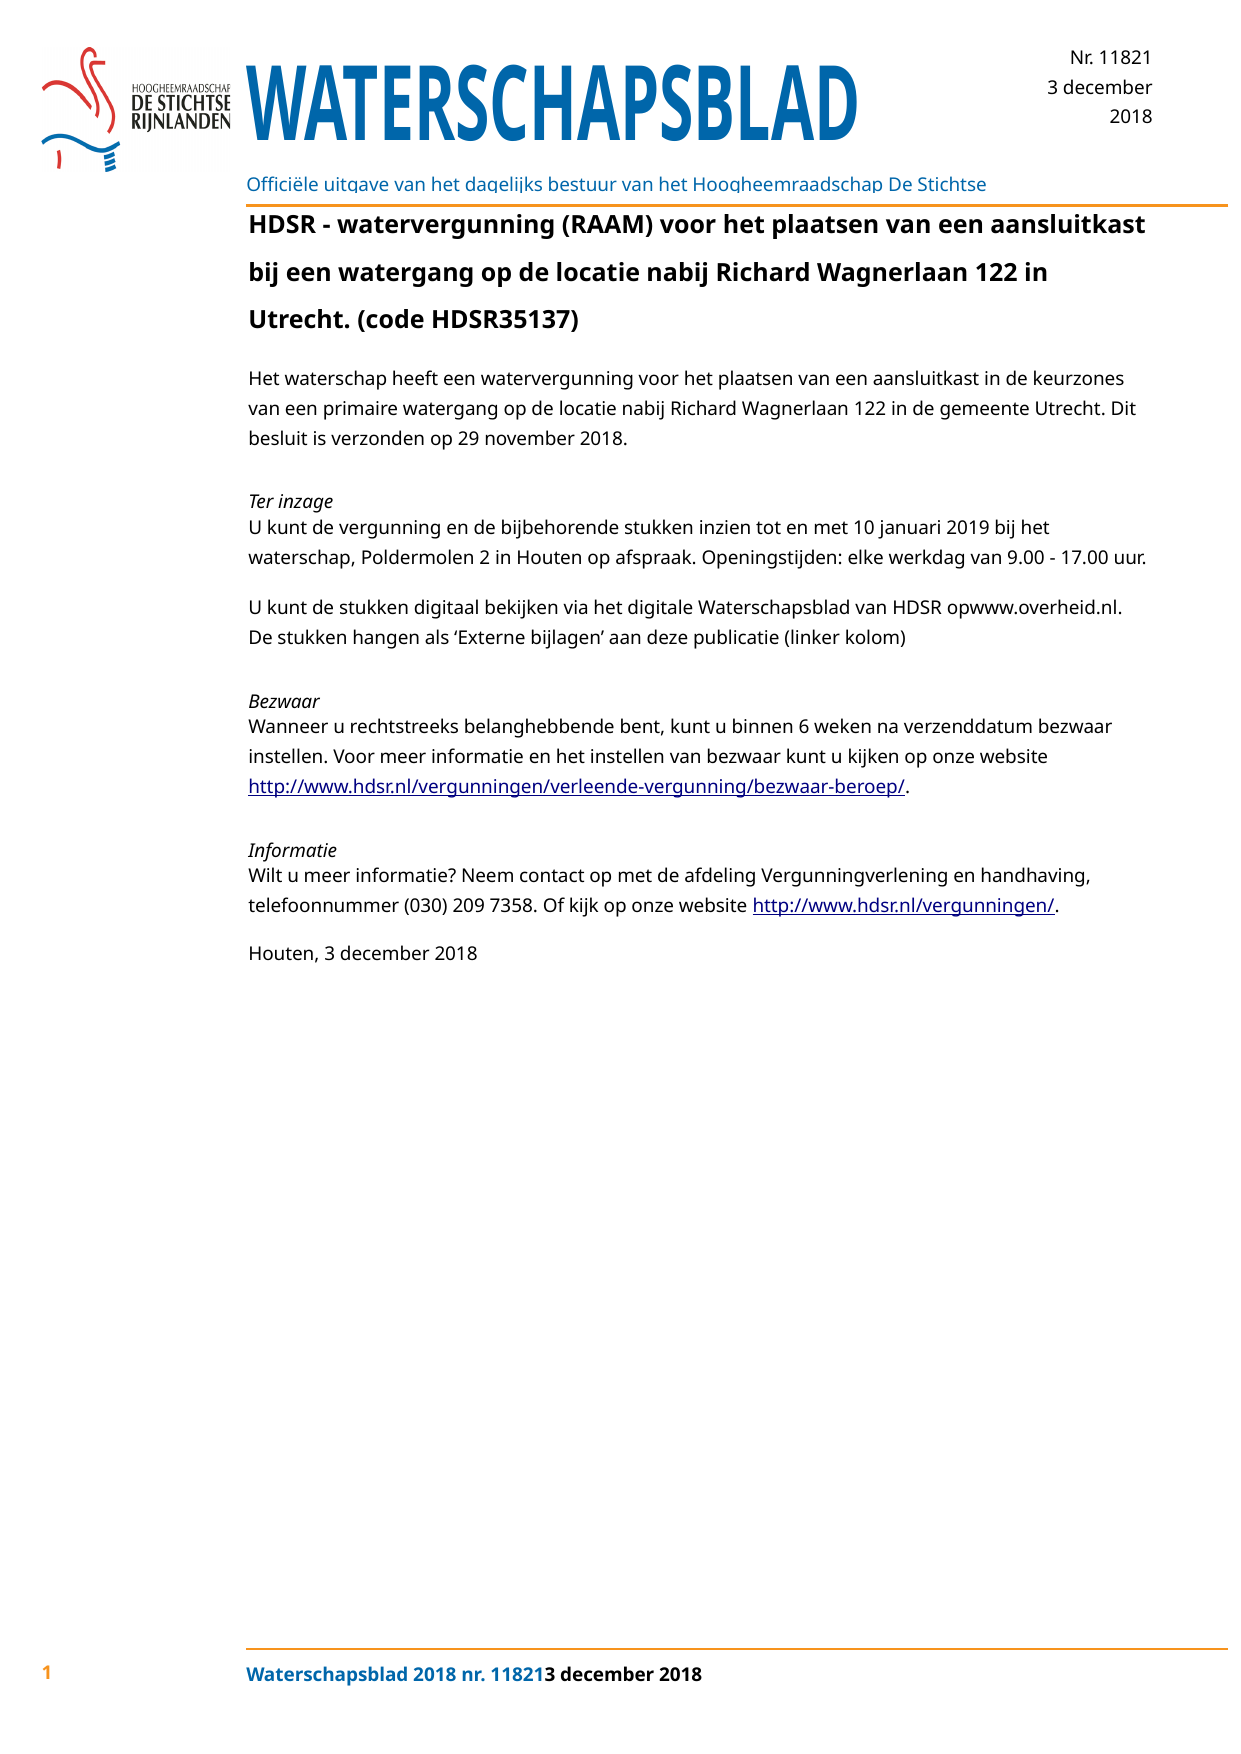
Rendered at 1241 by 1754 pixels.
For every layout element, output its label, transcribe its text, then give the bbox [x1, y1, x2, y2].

text U kunt de vergunning en de bijbehorende stukken inzien tot en met 10 januari 2019 bij het waterschap, Poldermolen 2 in Houten op afspraak. Openingstijden: elke werkdag van 9.00 - 17.00 uur. [248, 514, 1152, 570]
text HDSR - watervergunning (RAAM) voor het plaatsen van een aansluitkast bij een watergang op de locatie nabij Richard Wagnerlaan 122 in Utrecht. (code HDSR35137) [248, 207, 1152, 336]
text Wilt u meer informatie? Neem contact op met de afdeling Vergunningverlening en handhaving, telefoonnummer (030) 209 7358. Of kijk op onze website http://www.hdsr.nl/vergunningen/. [248, 862, 1152, 918]
text Informatie [248, 837, 1152, 862]
text Houten, 3 december 2018 [248, 940, 1152, 966]
text Ter inzage [248, 489, 1152, 514]
text Wanneer u rechtstreeks belanghebbende bent, kunt u binnen 6 weken na verzenddatum bezwaar instellen. Voor meer informatie en het instellen van bezwaar kunt u kijken op onze website http://www.hdsr.nl/vergunningen/verleende-vergunning/bezwaar-beroep/. [248, 714, 1152, 798]
text Het waterschap heeft een watervergunning voor het plaatsen van een aansluitkast in de keurzones van een primaire watergang op de locatie nabij Richard Wagnerlaan 122 in de gemeente Utrecht. Dit besluit is verzonden op 29 november 2018. [248, 366, 1152, 450]
picture [41, 47, 231, 172]
text U kunt de stukken digitaal bekijken via het digitale Waterschapsblad van HDSR opwww.overheid.nl. De stukken hangen als ‘Externe bijlagen’ aan deze publicatie (linker kolom) [248, 594, 1152, 650]
text Bezwaar [248, 688, 1152, 714]
